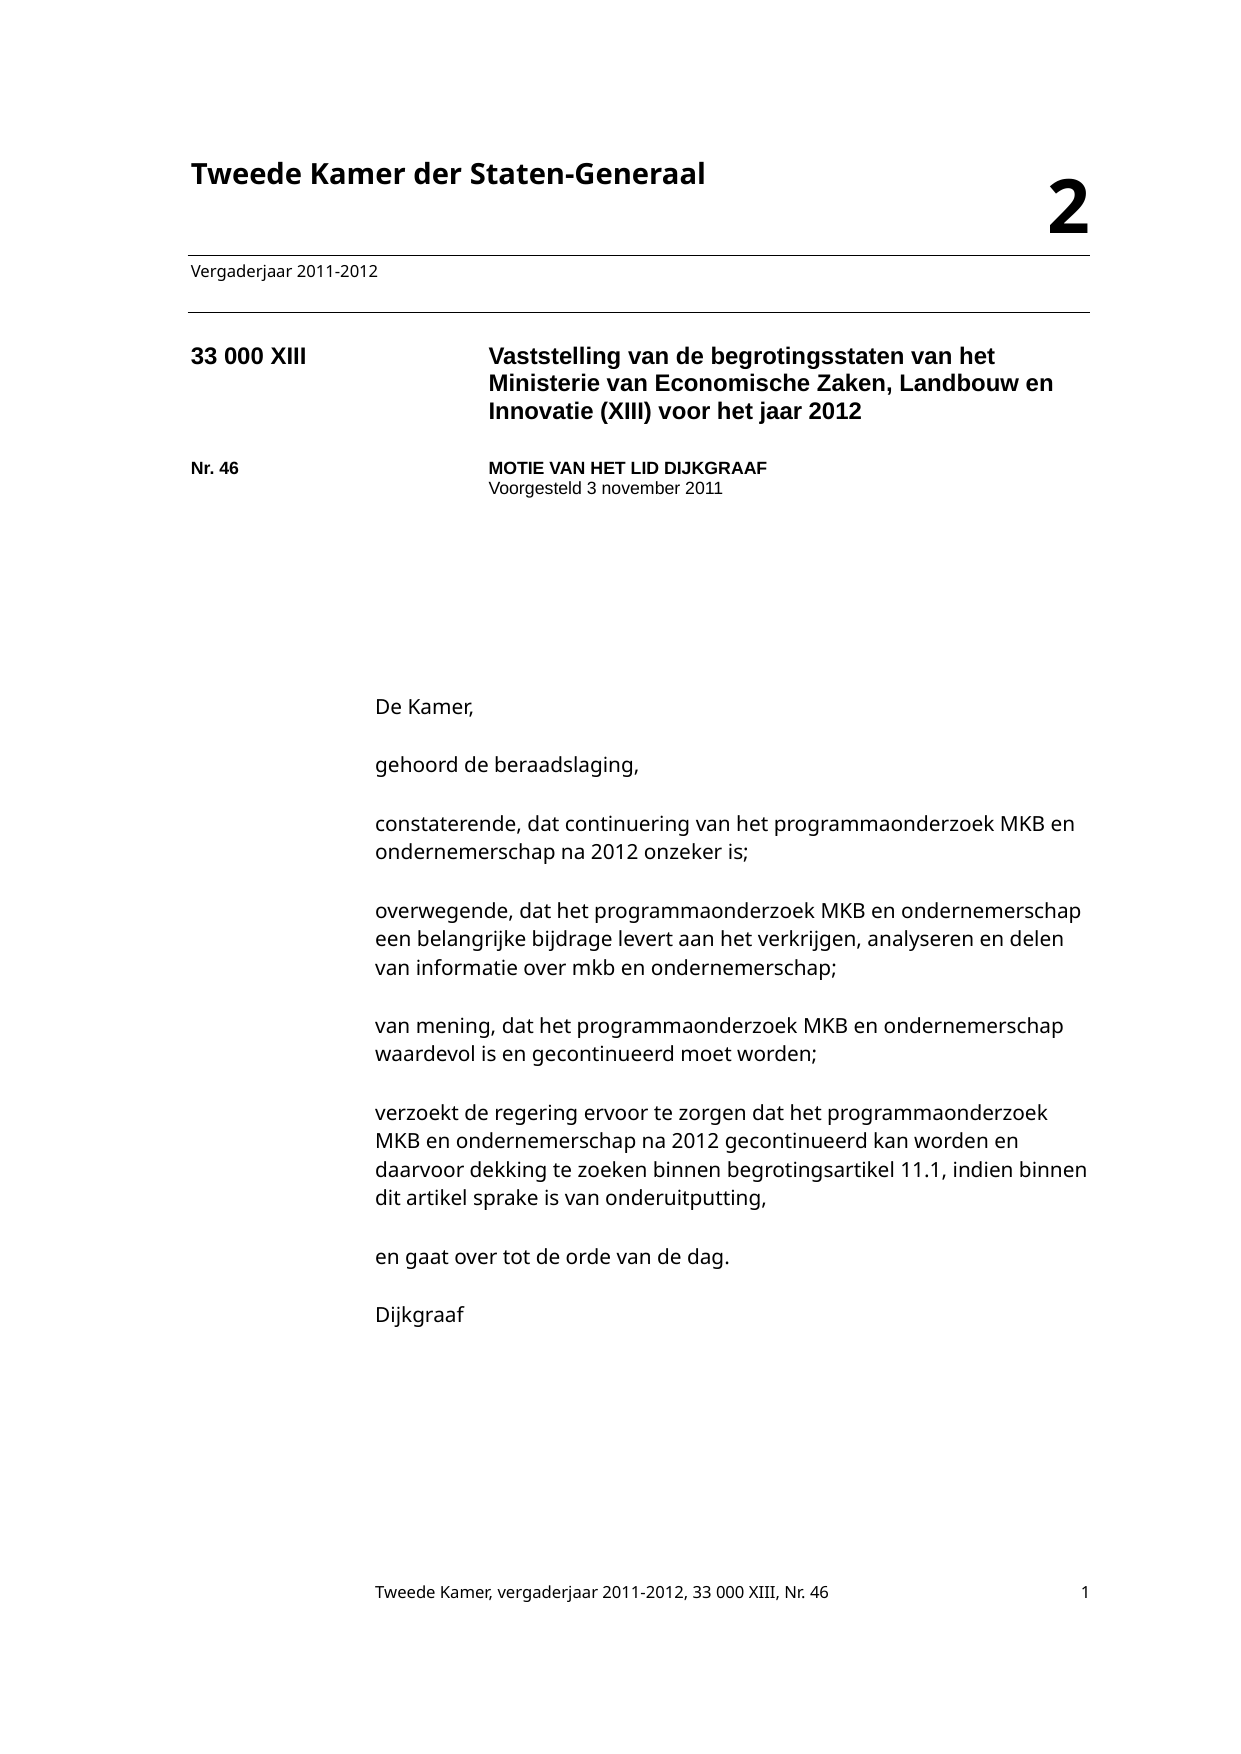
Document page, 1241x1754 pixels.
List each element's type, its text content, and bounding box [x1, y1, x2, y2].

table_cell [485, 256, 1090, 312]
table_cell Vaststelling van de begrotingsstaten van het Ministerie van Economische Zaken, Landbouw en Innovatie (XIII) voor het jaar 2012 [485, 339, 1090, 454]
table_cell 33 000 XIII [188, 339, 485, 454]
table_cell Nr. 46 [188, 455, 485, 573]
table_cell Vergaderjaar 2011-2012 [188, 256, 485, 312]
table_header 2 [910, 150, 1090, 255]
text Dijkgraaf [375, 1300, 1090, 1329]
table_cell [188, 313, 485, 339]
text constaterende, dat continuering van het programmaonderzoek MKB en ondernemerschap na 2012 onzeker is; [375, 809, 1090, 866]
table_cell [485, 313, 1090, 339]
text gehoord de beraadslaging, [375, 751, 1090, 779]
text verzoekt de regering ervoor te zorgen dat het programmaonderzoek MKB en ondernemerschap na 2012 gecontinueerd kan worden en daarvoor dekking te zoeken binnen begrotingsartikel 11.1, indien binnen dit artikel sprake is van onderuitputting, [375, 1098, 1090, 1212]
text De Kamer, [375, 692, 1090, 721]
text overwegende, dat het programmaonderzoek MKB en ondernemerschap een belangrijke bijdrage levert aan het verkrijgen, analyseren en delen van informatie over mkb en ondernemerschap; [375, 896, 1090, 981]
table_header Tweede Kamer der Staten-Generaal [188, 150, 909, 255]
text en gaat over tot de orde van de dag. [375, 1242, 1090, 1270]
table_cell MOTIE VAN HET LID DIJKGRAAF Voorgesteld 3 november 2011 [485, 455, 1090, 573]
text van mening, dat het programmaonderzoek MKB en ondernemerschap waardevol is en gecontinueerd moet worden; [375, 1011, 1090, 1068]
